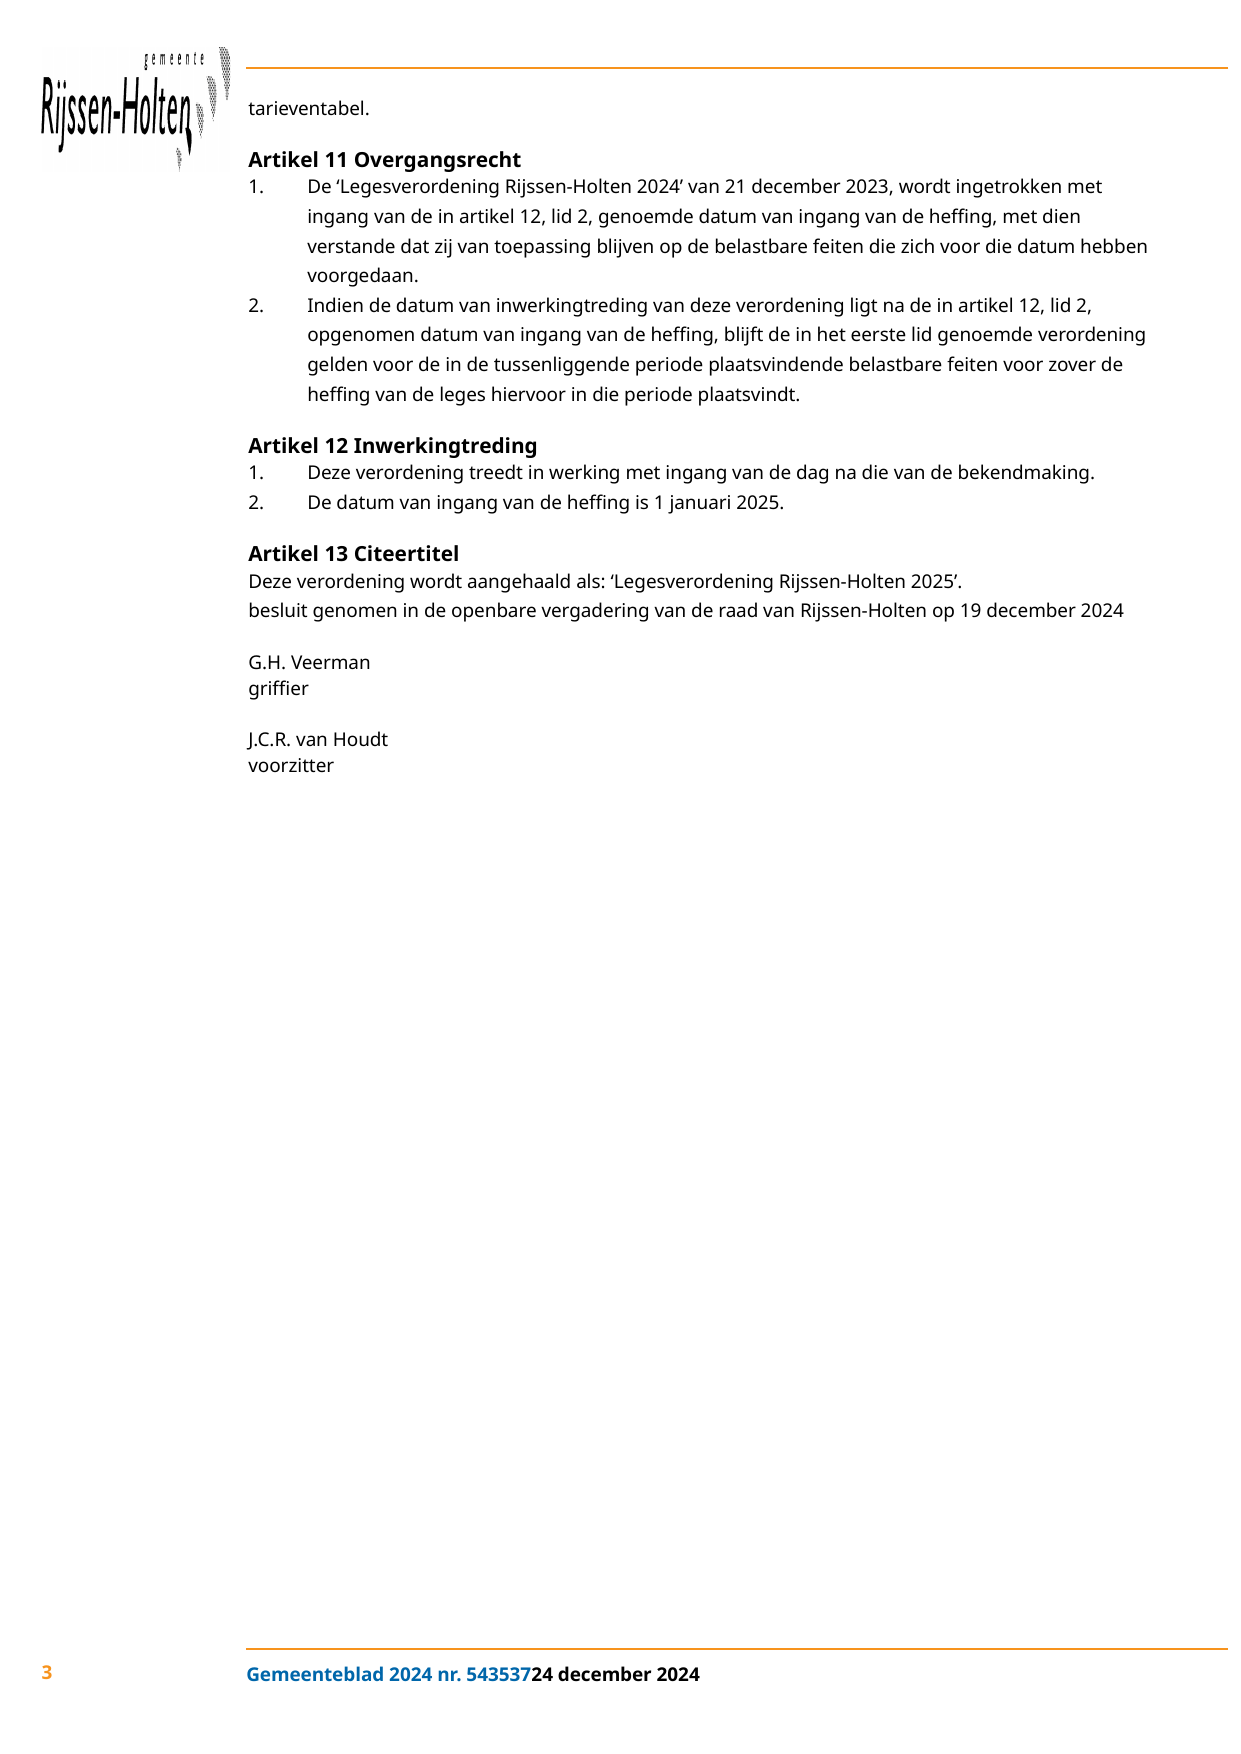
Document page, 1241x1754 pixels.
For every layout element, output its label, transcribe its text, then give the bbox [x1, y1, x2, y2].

text besluit genomen in de openbare vergadering van de raad van Rijssen-Holten op 19 december 2024 [248, 598, 1152, 623]
list De datum van ingang van de heffing is 1 januari 2025. [248, 489, 1152, 515]
text G.H. Veerman [248, 649, 1152, 675]
text voorzitter [248, 752, 1152, 778]
list Deze verordening treedt in werking met ingang van de dag na die van de bekendmaking. [248, 459, 1152, 485]
picture [41, 47, 231, 172]
text Artikel 11 Overgangsrecht [248, 145, 1152, 174]
list De ‘Legesverordening Rijssen-Holten 2024’ van 21 december 2023, wordt ingetrokken met ingang van de in artikel 12, lid 2, genoemde datum van ingang van de heffing, met dien verstande dat zij van toepassing blijven op de belastbare feiten die zich voor die datum hebben voorgedaan. [248, 174, 1152, 288]
text tarieventabel. [248, 95, 1152, 121]
text J.C.R. van Houdt [248, 726, 1152, 752]
text Artikel 12 Inwerkingtreding [248, 431, 1152, 459]
text griffier [248, 675, 1152, 701]
text Artikel 13 Citeertitel [248, 539, 1152, 568]
list Indien de datum van inwerkingtreding van deze verordening ligt na de in artikel 12, lid 2, opgenomen datum van ingang van de heffing, blijft de in het eerste lid genoemde verordening gelden voor de in de tussenliggende periode plaatsvindende belastbare feiten voor zover de heffing van de leges hiervoor in die periode plaatsvindt. [248, 292, 1152, 406]
text Deze verordening wordt aangehaald als: ‘Legesverordening Rijssen-Holten 2025’. [248, 568, 1152, 594]
